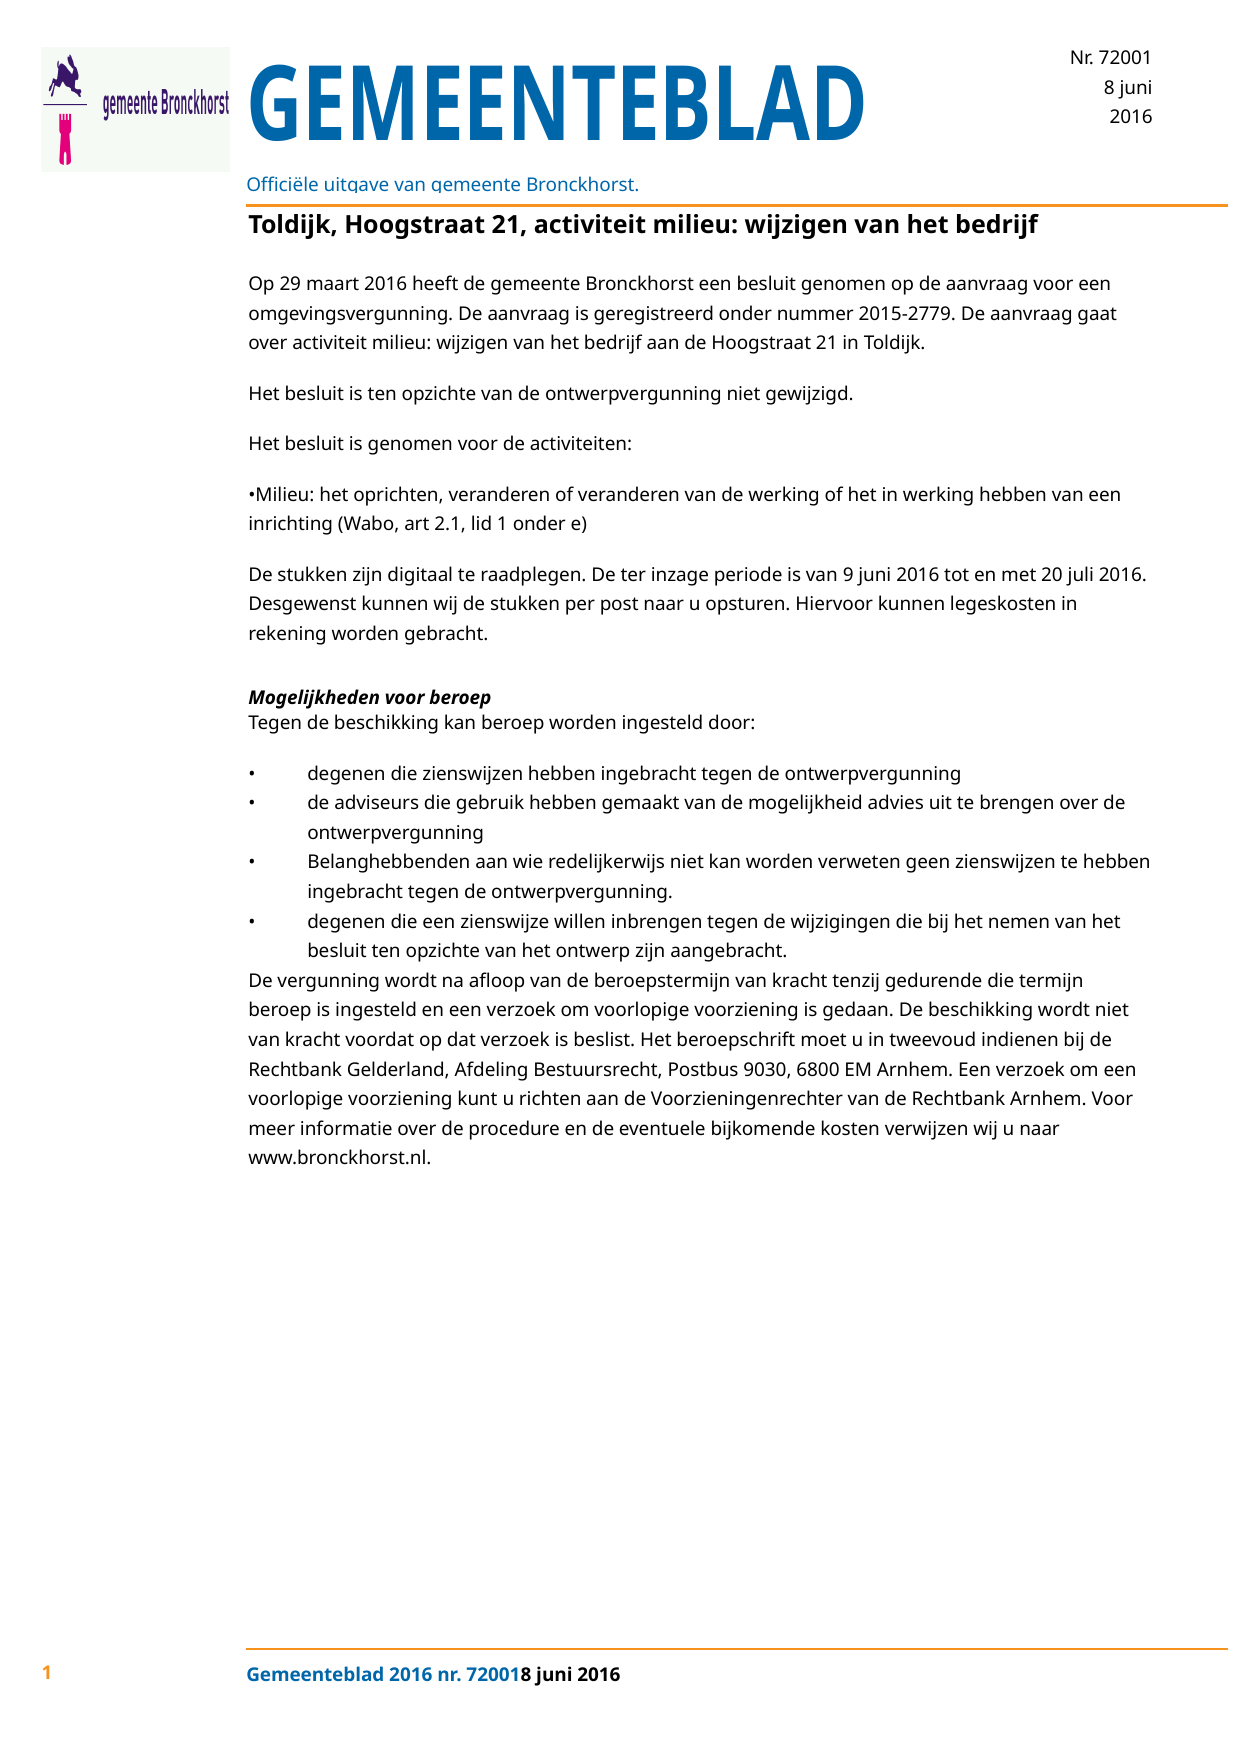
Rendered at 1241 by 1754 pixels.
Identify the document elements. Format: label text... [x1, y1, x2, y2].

text Op 29 maart 2016 heeft de gemeente Bronckhorst een besluit genomen op de aanvraag voor een omgevingsvergunning. De aanvraag is geregistreerd onder nummer 2015-2779. De aanvraag gaat over activiteit milieu: wijzigen van het bedrijf aan de Hoogstraat 21 in Toldijk. [248, 270, 1152, 355]
text Toldijk, Hoogstraat 21, activiteit milieu: wijzigen van het bedrijf [248, 207, 1152, 241]
text Het besluit is genomen voor de activiteiten: [248, 430, 1152, 456]
text De vergunning wordt na afloop van de beroepstermijn van kracht tenzij gedurende die termijn beroep is ingesteld en een verzoek om voorlopige voorziening is gedaan. De beschikking wordt niet van kracht voordat op dat verzoek is beslist. Het beroepschrift moet u in tweevoud indienen bij de Rechtbank Gelderland, Afdeling Bestuursrecht, Postbus 9030, 6800 EM Arnhem. Een verzoek om een voorlopige voorziening kunt u richten aan de Voorzieningenrechter van de Rechtbank Arnhem. Voor meer informatie over de procedure en de eventuele bijkomende kosten verwijzen wij u naar www.bronckhorst.nl. [248, 967, 1152, 1170]
list de adviseurs die gebruik hebben gemaakt van de mogelijkheid advies uit te brengen over de ontwerpvergunning [248, 789, 1152, 845]
list degenen die zienswijzen hebben ingebracht tegen de ontwerpvergunning [248, 760, 1152, 786]
text Mogelijkheden voor beroep [248, 684, 1152, 709]
picture [41, 47, 231, 172]
text Tegen de beschikking kan beroep worden ingesteld door: [248, 709, 1152, 735]
list Belanghebbenden aan wie redelijkerwijs niet kan worden verweten geen zienswijzen te hebben ingebracht tegen de ontwerpvergunning. [248, 849, 1152, 904]
text •Milieu: het oprichten, veranderen of veranderen van de werking of het in werking hebben van een inrichting (Wabo, art 2.1, lid 1 onder e) [248, 481, 1152, 536]
text Het besluit is ten opzichte van de ontwerpvergunning niet gewijzigd. [248, 380, 1152, 406]
list degenen die een zienswijze willen inbrengen tegen de wijzigingen die bij het nemen van het besluit ten opzichte van het ontwerp zijn aangebracht. [248, 908, 1152, 963]
text De stukken zijn digitaal te raadplegen. De ter inzage periode is van 9 juni 2016 tot en met 20 juli 2016. Desgewenst kunnen wij de stukken per post naar u opsturen. Hiervoor kunnen legeskosten in rekening worden gebracht. [248, 561, 1152, 646]
